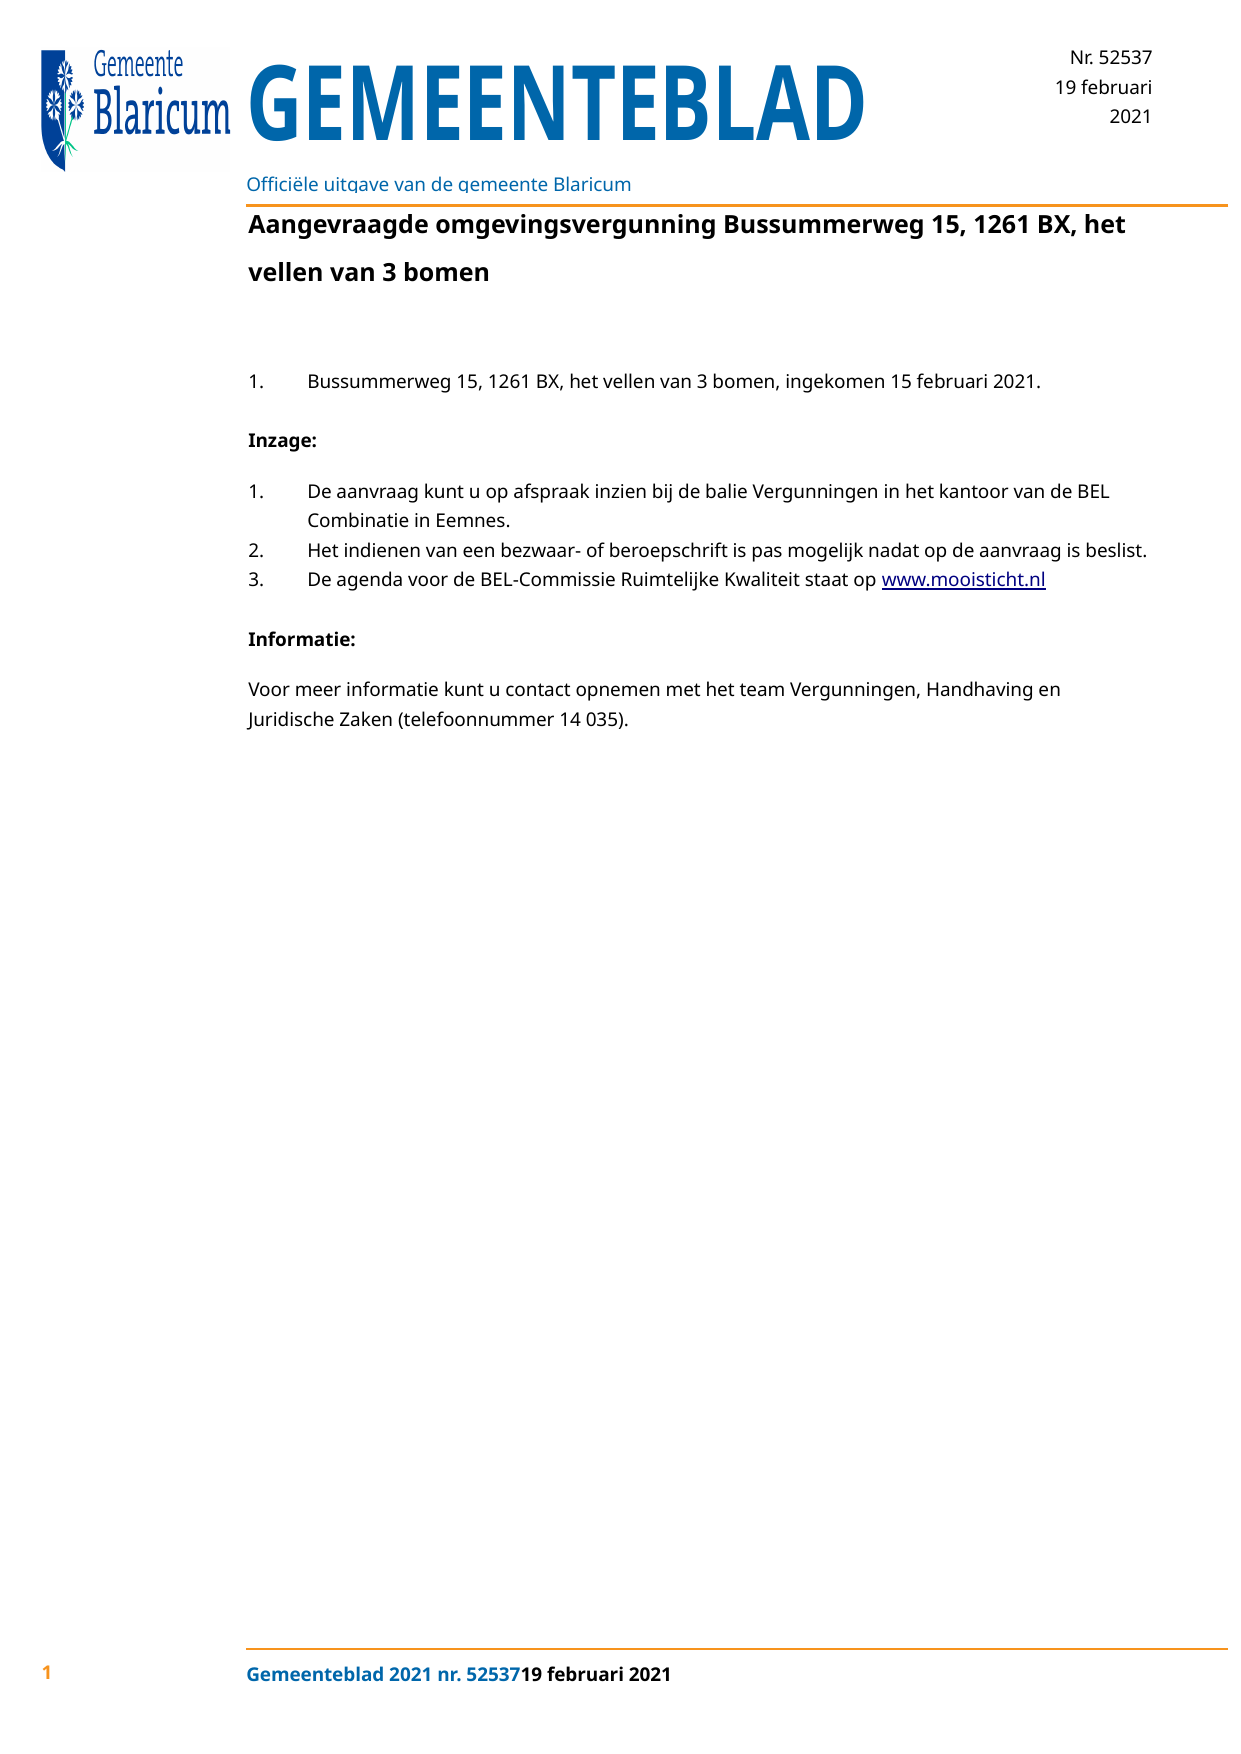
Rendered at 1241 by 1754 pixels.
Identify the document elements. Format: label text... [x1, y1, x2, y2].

list De agenda voor de BEL-Commissie Ruimtelijke Kwaliteit staat op www.mooisticht.nl [248, 567, 1152, 592]
text Inzage: [248, 427, 1152, 453]
text Informatie: [248, 626, 1152, 652]
picture [41, 47, 231, 172]
list De aanvraag kunt u op afspraak inzien bij de balie Vergunningen in het kantoor van de BEL Combinatie in Eemnes. [248, 478, 1152, 533]
text Aangevraagde omgevingsvergunning Bussummerweg 15, 1261 BX, het vellen van 3 bomen [248, 207, 1152, 288]
list Bussummerweg 15, 1261 BX, het vellen van 3 bomen, ingekomen 15 februari 2021. [248, 368, 1152, 394]
text Voor meer informatie kunt u contact opnemen met het team Vergunningen, Handhaving en Juridische Zaken (telefoonnummer 14 035). [248, 676, 1152, 732]
list Het indienen van een bezwaar- of beroepschrift is pas mogelijk nadat op de aanvraag is beslist. [248, 537, 1152, 563]
